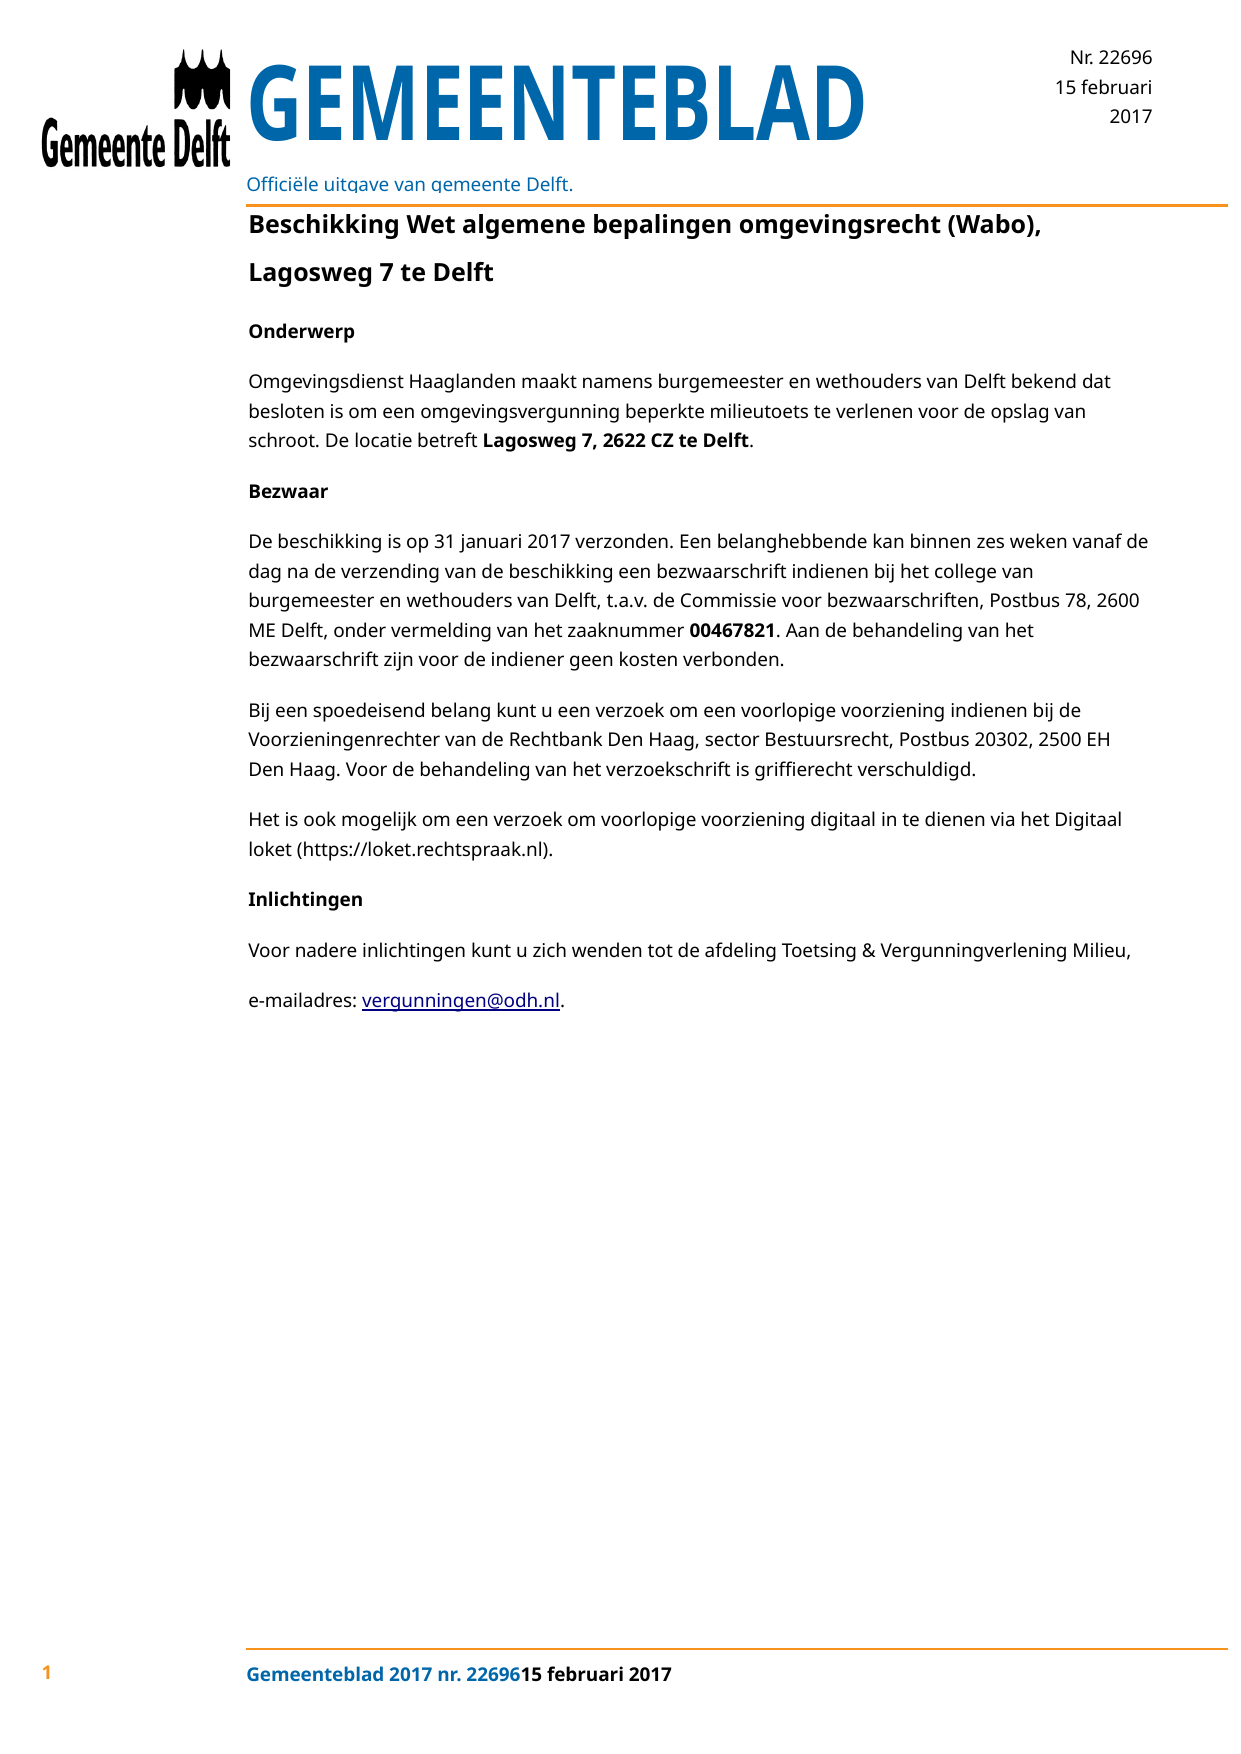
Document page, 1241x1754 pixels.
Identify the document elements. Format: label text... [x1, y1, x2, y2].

text Beschikking Wet algemene bepalingen omgevingsrecht (Wabo), Lagosweg 7 te Delft [248, 207, 1152, 288]
text Bij een spoedeisend belang kunt u een verzoek om een voorlopige voorziening indienen bij de Voorzieningenrechter van de Rechtbank Den Haag, sector Bestuursrecht, Postbus 20302, 2500 EH Den Haag. Voor de behandeling van het verzoekschrift is griffierecht verschuldigd. [248, 697, 1152, 782]
picture [41, 47, 231, 172]
text Voor nadere inlichtingen kunt u zich wenden tot de afdeling Toetsing & Vergunningverlening Milieu, [248, 937, 1152, 963]
text Bezwaar [248, 478, 1152, 504]
text De beschikking is op 31 januari 2017 verzonden. Een belanghebbende kan binnen zes weken vanaf de dag na de verzending van de beschikking een bezwaarschrift indienen bij het college van burgemeester en wethouders van Delft, t.a.v. de Commissie voor bezwaarschriften, Postbus 78, 2600 ME Delft, onder vermelding van het zaaknummer 00467821. Aan de behandeling van het bezwaarschrift zijn voor de indiener geen kosten verbonden. [248, 528, 1152, 672]
text Onderwerp [248, 318, 1152, 344]
text Omgevingsdienst Haaglanden maakt namens burgemeester en wethouders van Delft bekend dat besloten is om een omgevingsvergunning beperkte milieutoets te verlenen voor de opslag van schroot. De locatie betreft Lagosweg 7, 2622 CZ te Delft. [248, 368, 1152, 453]
text Inlichtingen [248, 887, 1152, 912]
text Het is ook mogelijk om een verzoek om voorlopige voorziening digitaal in te dienen via het Digitaal loket (https://loket.rechtspraak.nl). [248, 807, 1152, 862]
text e-mailadres: vergunningen@odh.nl. [248, 987, 1152, 1013]
